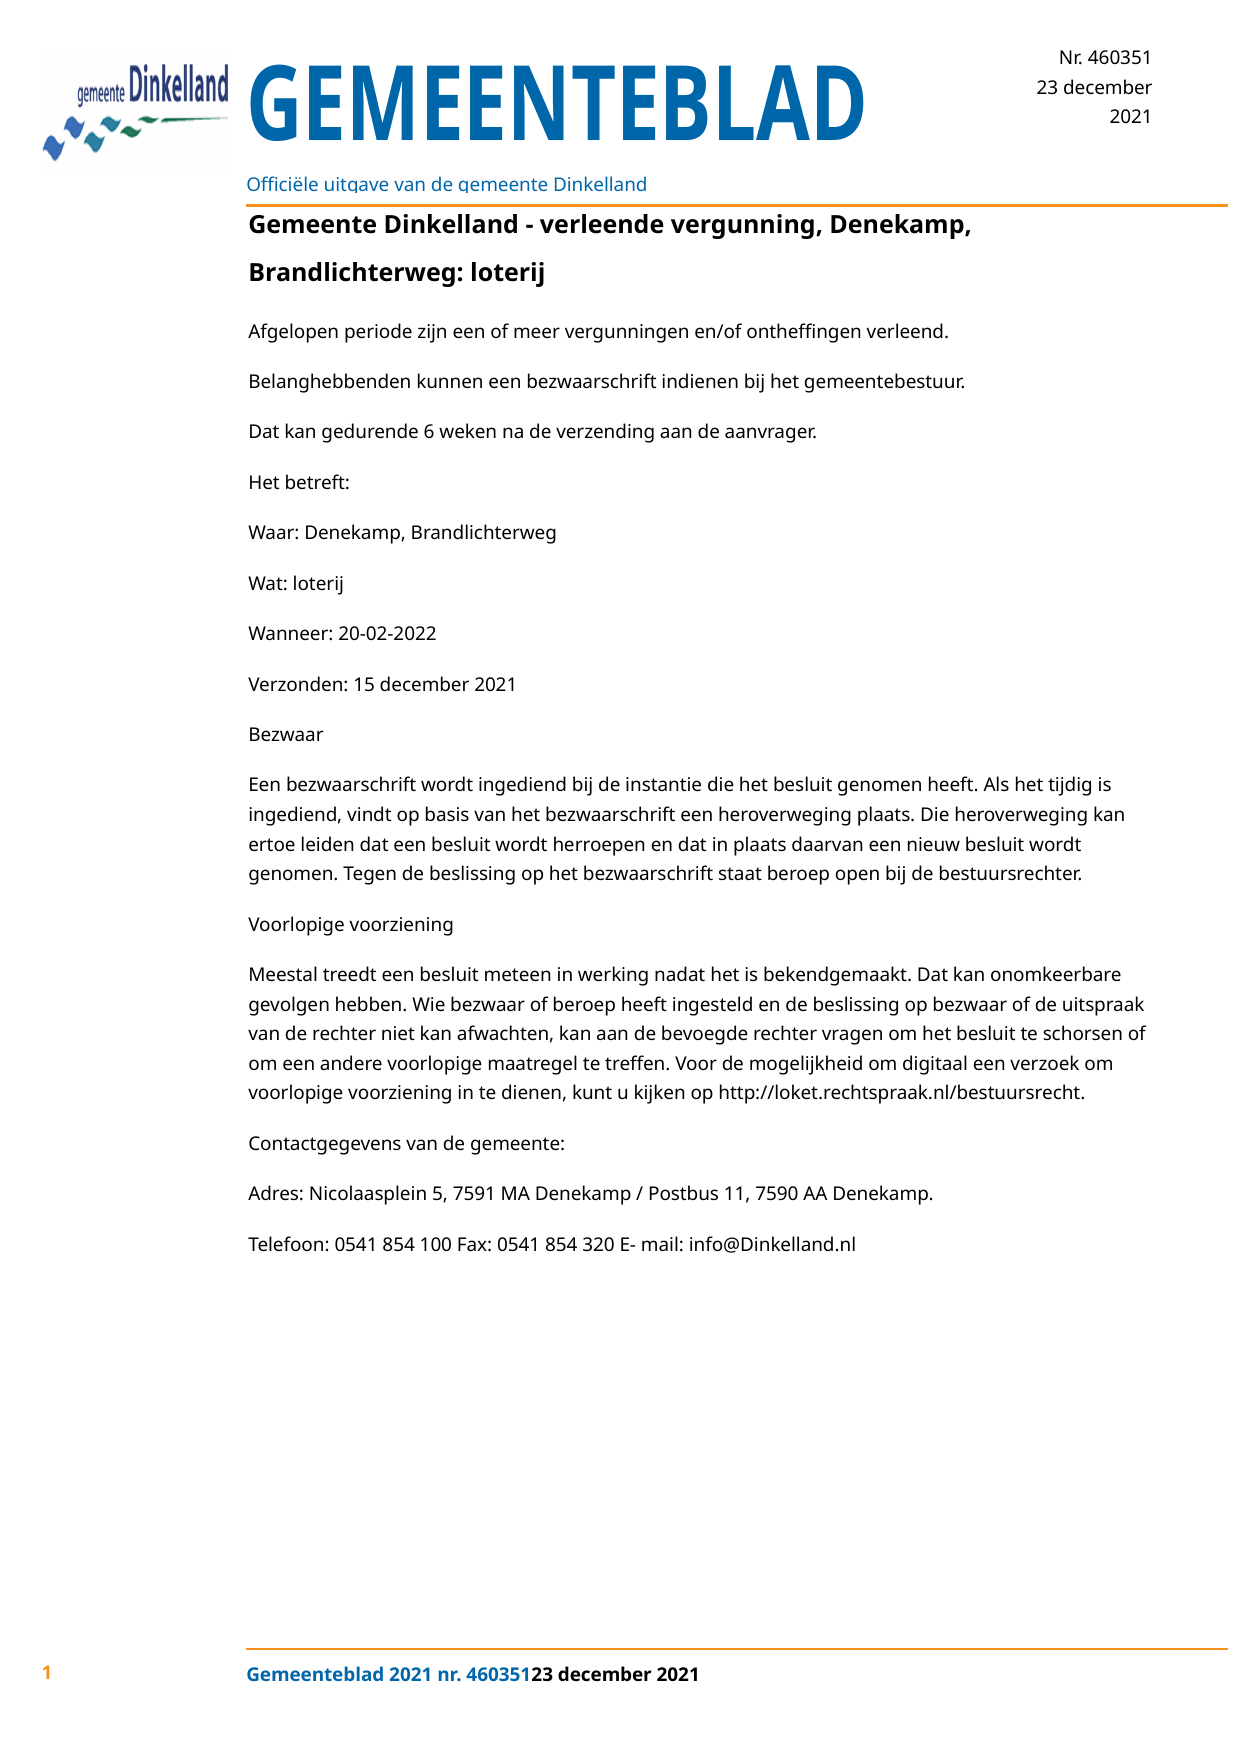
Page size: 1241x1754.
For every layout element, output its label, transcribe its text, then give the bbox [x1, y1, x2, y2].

text Afgelopen periode zijn een of meer vergunningen en/of ontheffingen verleend. [248, 318, 1152, 344]
text Een bezwaarschrift wordt ingediend bij de instantie die het besluit genomen heeft. Als het tijdig is ingediend, vindt op basis van het bezwaarschrift een heroverweging plaats. Die heroverweging kan ertoe leiden dat een besluit wordt herroepen en dat in plaats daarvan een nieuw besluit wordt genomen. Tegen de beslissing op het bezwaarschrift staat beroep open bij de bestuursrechter. [248, 772, 1152, 886]
text Wat: loterij [248, 570, 1152, 596]
text Telefoon: 0541 854 100 Fax: 0541 854 320 E- mail: info@Dinkelland.nl [248, 1231, 1152, 1257]
text Waar: Denekamp, Brandlichterweg [248, 519, 1152, 545]
text Wanneer: 20-02-2022 [248, 620, 1152, 646]
text Verzonden: 15 december 2021 [248, 671, 1152, 697]
text Voorlopige voorziening [248, 911, 1152, 937]
text Contactgegevens van de gemeente: [248, 1130, 1152, 1156]
text Adres: Nicolaasplein 5, 7591 MA Denekamp / Postbus 11, 7590 AA Denekamp. [248, 1180, 1152, 1206]
text Dat kan gedurende 6 weken na de verzending aan de aanvrager. [248, 419, 1152, 444]
text Het betreft: [248, 469, 1152, 495]
text Meestal treedt een besluit meteen in werking nadat het is bekendgemaakt. Dat kan onomkeerbare gevolgen hebben. Wie bezwaar of beroep heeft ingesteld en de beslissing op bezwaar of de uitspraak van de rechter niet kan afwachten, kan aan de bevoegde rechter vragen om het besluit te schorsen of om een andere voorlopige maatregel te treffen. Voor de mogelijkheid om digitaal een verzoek om voorlopige voorziening in te dienen, kunt u kijken op http://loket.rechtspraak.nl/bestuursrecht. [248, 961, 1152, 1105]
picture [41, 47, 231, 172]
text Bezwaar [248, 721, 1152, 747]
text Belanghebbenden kunnen een bezwaarschrift indienen bij het gemeentebestuur. [248, 368, 1152, 394]
text Gemeente Dinkelland - verleende vergunning, Denekamp, Brandlichterweg: loterij [248, 207, 1152, 288]
